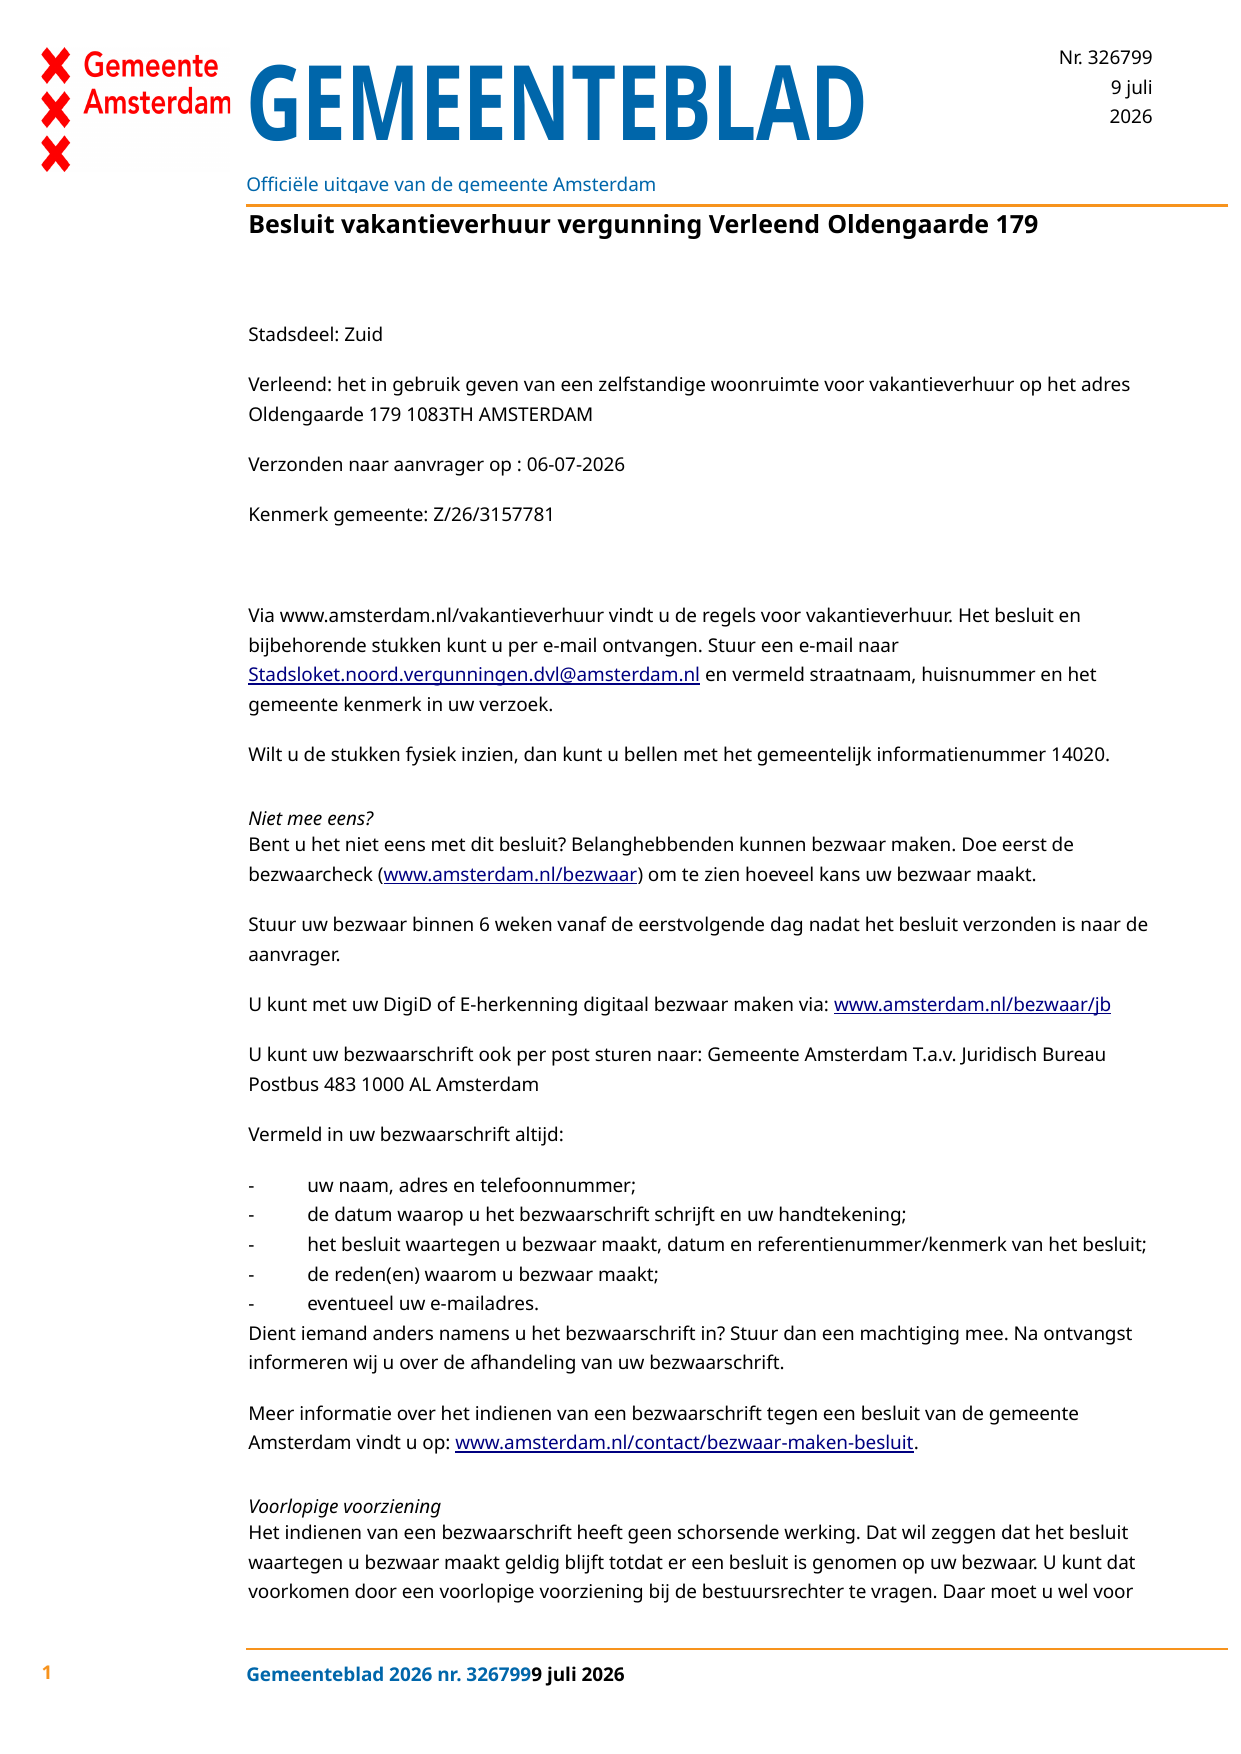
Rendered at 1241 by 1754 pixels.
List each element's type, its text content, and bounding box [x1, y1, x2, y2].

text Via www.amsterdam.nl/vakantieverhuur vindt u de regels voor vakantieverhuur. Het besluit en bijbehorende stukken kunt u per e-mail ontvangen. Stuur een e-mail naar Stadsloket.noord.vergunningen.dvl@amsterdam.nl en vermeld straatnaam, huisnummer en het gemeente kenmerk in uw verzoek. [248, 602, 1152, 717]
list uw naam, adres en telefoonnummer; [248, 1172, 1152, 1198]
list eventueel uw e-mailadres. [248, 1290, 1152, 1316]
text U kunt met uw DigiD of E-herkenning digitaal bezwaar maken via: www.amsterdam.nl/bezwaar/jb [248, 991, 1152, 1017]
list de reden(en) waarom u bezwaar maakt; [248, 1261, 1152, 1287]
list de datum waarop u het bezwaarschrift schrijft en uw handtekening; [248, 1202, 1152, 1227]
text Kenmerk gemeente: Z/26/3157781 [248, 502, 1152, 527]
text Dient iemand anders namens u het bezwaarschrift in? Stuur dan een machtiging mee. Na ontvangst informeren wij u over de afhandeling van uw bezwaarschrift. [248, 1320, 1152, 1375]
text Niet mee eens? [248, 806, 1152, 831]
text Voorlopige voorziening [248, 1493, 1152, 1519]
text Het indienen van een bezwaarschrift heeft geen schorsende werking. Dat wil zeggen dat het besluit waartegen u bezwaar maakt geldig blijft totdat er een besluit is genomen op uw bezwaar. U kunt dat voorkomen door een voorlopige voorziening bij de bestuursrechter te vragen. Daar moet u wel voor [248, 1519, 1152, 1604]
picture [41, 47, 231, 172]
text Besluit vakantieverhuur vergunning Verleend Oldengaarde 179 [248, 207, 1152, 241]
text Bent u het niet eens met dit besluit? Belanghebbenden kunnen bezwaar maken. Doe eerst de bezwaarcheck (www.amsterdam.nl/bezwaar) om te zien hoeveel kans uw bezwaar maakt. [248, 831, 1152, 887]
list het besluit waartegen u bezwaar maakt, datum en referentienummer/kenmerk van het besluit; [248, 1231, 1152, 1257]
text Vermeld in uw bezwaarschrift altijd: [248, 1122, 1152, 1147]
text U kunt uw bezwaarschrift ook per post sturen naar: Gemeente Amsterdam T.a.v. Juridisch Bureau Postbus 483 1000 AL Amsterdam [248, 1042, 1152, 1097]
text Stuur uw bezwaar binnen 6 weken vanaf de eerstvolgende dag nadat het besluit verzonden is naar de aanvrager. [248, 911, 1152, 967]
text Verzonden naar aanvrager op : 06-07-2026 [248, 451, 1152, 477]
text Meer informatie over het indienen van een bezwaarschrift tegen een besluit van de gemeente Amsterdam vindt u op: www.amsterdam.nl/contact/bezwaar-maken-besluit. [248, 1400, 1152, 1455]
text Stadsdeel: Zuid [248, 321, 1152, 346]
text Wilt u de stukken fysiek inzien, dan kunt u bellen met het gemeentelijk informatienummer 14020. [248, 742, 1152, 767]
text Verleend: het in gebruik geven van een zelfstandige woonruimte voor vakantieverhuur op het adres Oldengaarde 179 1083TH AMSTERDAM [248, 371, 1152, 426]
